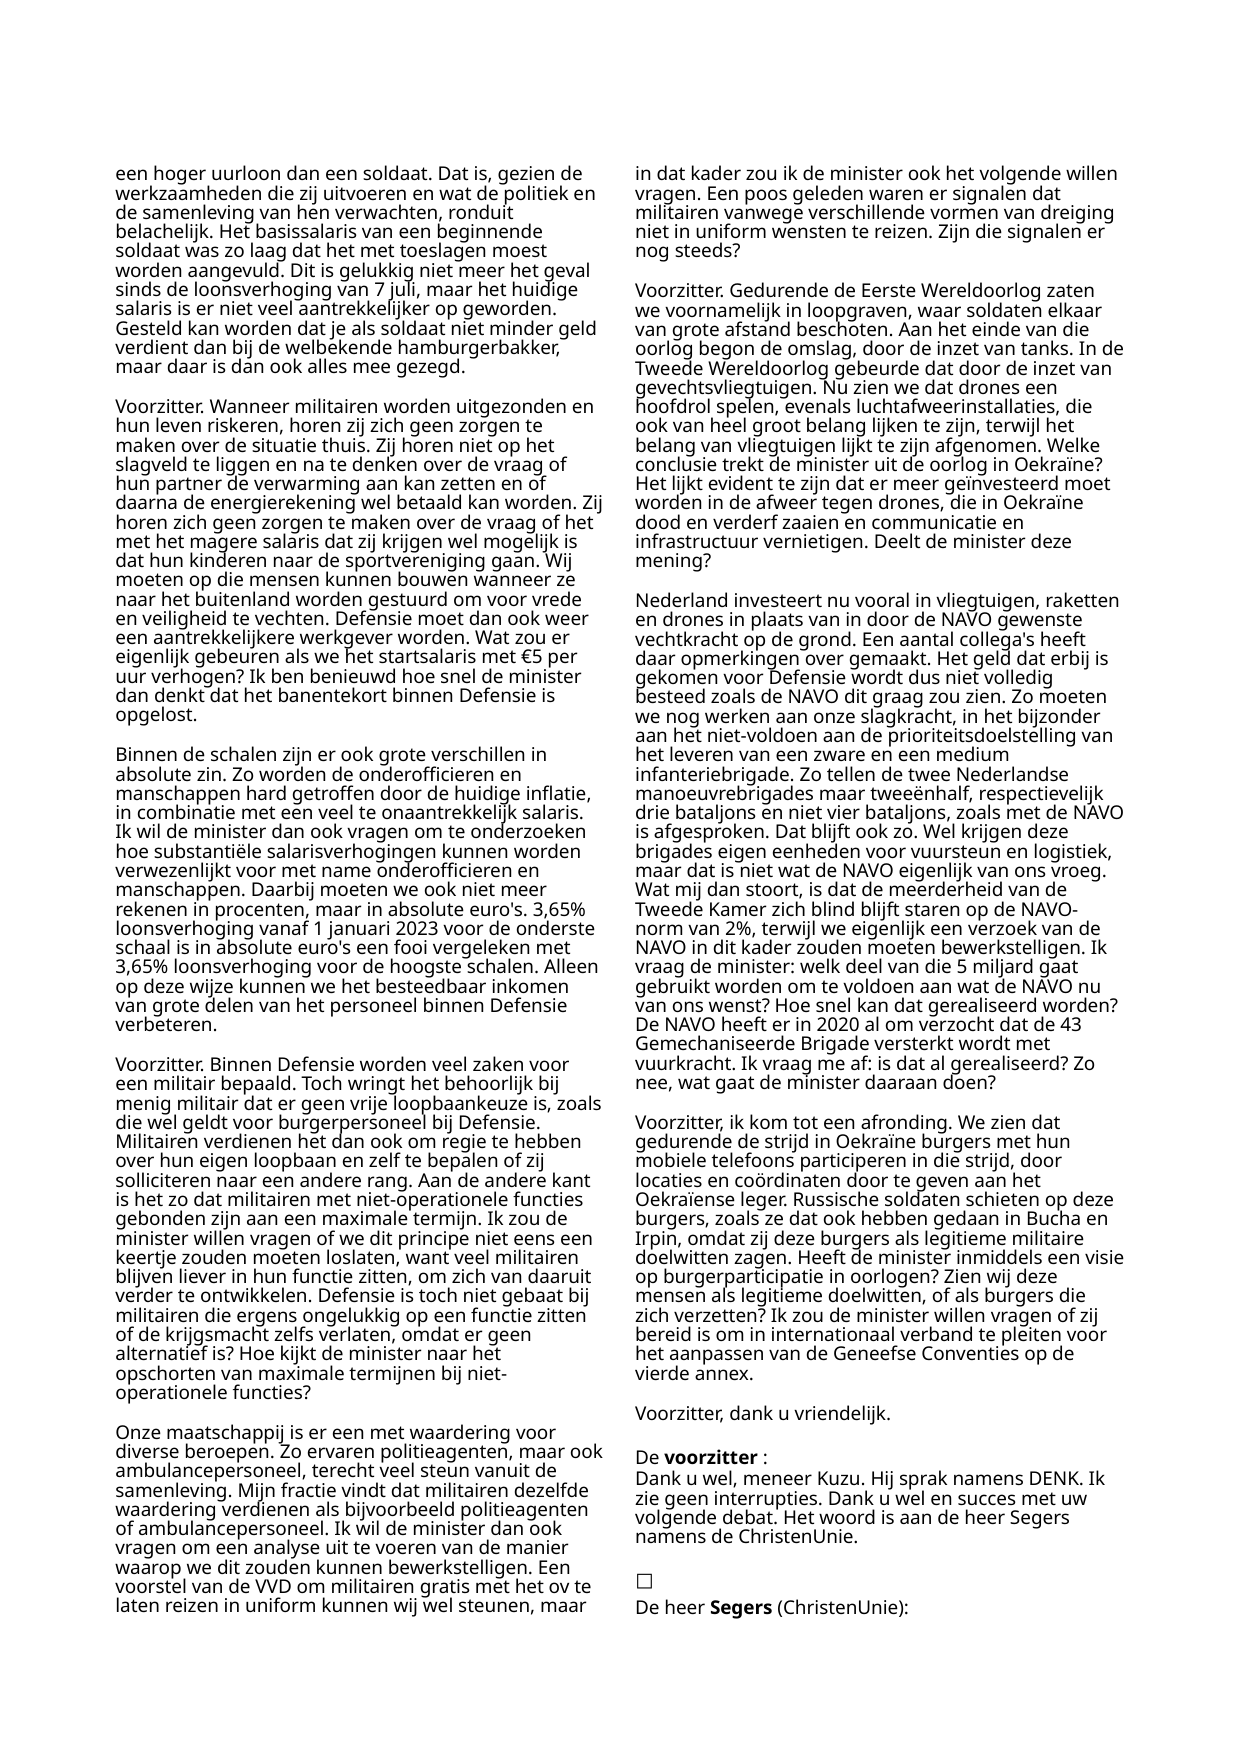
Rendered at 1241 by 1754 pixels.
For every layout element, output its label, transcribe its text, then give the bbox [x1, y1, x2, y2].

text Nederland investeert nu vooral in vliegtuigen, raketten en drones in plaats van in door de NAVO gewenste vechtkracht op de grond. Een aantal collega's heeft daar opmerkingen over gemaakt. Het geld dat erbij is gekomen voor Defensie wordt dus niet volledig besteed zoals de NAVO dit graag zou zien. Zo moeten we nog werken aan onze slagkracht, in het bijzonder aan het niet-voldoen aan de prioriteitsdoelstelling van het leveren van een zware en een medium infanteriebrigade. Zo tellen de twee Nederlandse manoeuvrebrigades maar tweeënhalf, respectievelijk drie bataljons en niet vier bataljons, zoals met de NAVO is afgesproken. Dat blijft ook zo. Wel krijgen deze brigades eigen eenheden voor vuursteun en logistiek, maar dat is niet wat de NAVO eigenlijk van ons vroeg. Wat mij dan stoort, is dat de meerderheid van de Tweede Kamer zich blind blijft staren op de NAVO-norm van 2%, terwijl we eigenlijk een verzoek van de NAVO in dit kader zouden moeten bewerkstelligen. Ik vraag de minister: welk deel van die 5 miljard gaat gebruikt worden om te voldoen aan wat de NAVO nu van ons wenst? Hoe snel kan dat gerealiseerd worden? De NAVO heeft er in 2020 al om verzocht dat de 43 Gemechaniseerde Brigade versterkt wordt met vuurkracht. Ik vraag me af: is dat al gerealiseerd? Zo nee, wat gaat de minister daaraan doen? [635, 592, 1125, 1093]
text De voorzitter : [635, 1444, 1125, 1470]
text Binnen de schalen zijn er ook grote verschillen in absolute zin. Zo worden de onderofficieren en manschappen hard getroffen door de huidige inflatie, in combinatie met een veel te onaantrekkelijk salaris. Ik wil de minister dan ook vragen om te onderzoeken hoe substantiële salarisverhogingen kunnen worden verwezenlijkt voor met name onderofficieren en manschappen. Daarbij moeten we ook niet meer rekenen in procenten, maar in absolute euro's. 3,65% loonsverhoging vanaf 1 januari 2023 voor de onderste schaal is in absolute euro's een fooi vergeleken met 3,65% loonsverhoging voor de hoogste schalen. Alleen op deze wijze kunnen we het besteedbaar inkomen van grote delen van het personeel binnen Defensie verbeteren. [115, 746, 605, 1035]
text ⬜ [635, 1568, 1125, 1594]
text Voorzitter. Binnen Defensie worden veel zaken voor een militair bepaald. Toch wringt het behoorlijk bij menig militair dat er geen vrije loopbaankeuze is, zoals die wel geldt voor burgerpersoneel bij Defensie. Militairen verdienen het dan ook om regie te hebben over hun eigen loopbaan en zelf te bepalen of zij solliciteren naar een andere rang. Aan de andere kant is het zo dat militairen met niet-operationele functies gebonden zijn aan een maximale termijn. Ik zou de minister willen vragen of we dit principe niet eens een keertje zouden moeten loslaten, want veel militairen blijven liever in hun functie zitten, om zich van daaruit verder te ontwikkelen. Defensie is toch niet gebaat bij militairen die ergens ongelukkig op een functie zitten of de krijgsmacht zelfs verlaten, omdat er geen alternatief is? Hoe kijkt de minister naar het opschorten van maximale termijnen bij niet-operationele functies? [115, 1056, 605, 1403]
text De heer Segers (ChristenUnie): [635, 1594, 1125, 1620]
text Onze maatschappij is er een met waardering voor diverse beroepen. Zo ervaren politieagenten, maar ook ambulancepersoneel, terecht veel steun vanuit de samenleving. Mijn fractie vindt dat militairen dezelfde waardering verdienen als bijvoorbeeld politieagenten of ambulancepersoneel. Ik wil de minister dan ook vragen om een analyse uit te voeren van de manier waarop we dit zouden kunnen bewerkstelligen. Een voorstel van de VVD om militairen gratis met het ov te laten reizen in uniform kunnen wij wel steunen, maar [115, 1424, 605, 1616]
text Dank u wel, meneer Kuzu. Hij sprak namens DENK. Ik zie geen interrupties. Dank u wel en succes met uw volgende debat. Het woord is aan de heer Segers namens de ChristenUnie. [635, 1470, 1125, 1547]
text Voorzitter, ik kom tot een afronding. We zien dat gedurende de strijd in Oekraïne burgers met hun mobiele telefoons participeren in die strijd, door locaties en coördinaten door te geven aan het Oekraïense leger. Russische soldaten schieten op deze burgers, zoals ze dat ook hebben gedaan in Bucha en Irpin, omdat zij deze burgers als legitieme militaire doelwitten zagen. Heeft de minister inmiddels een visie op burgerparticipatie in oorlogen? Zien wij deze mensen als legitieme doelwitten, of als burgers die zich verzetten? Ik zou de minister willen vragen of zij bereid is om in internationaal verband te pleiten voor het aanpassen van de Geneefse Conventies op de vierde annex. [635, 1114, 1125, 1384]
text in dat kader zou ik de minister ook het volgende willen vragen. Een poos geleden waren er signalen dat militairen vanwege verschillende vormen van dreiging niet in uniform wensten te reizen. Zijn die signalen er nog steeds? [635, 165, 1125, 262]
text een hoger uurloon dan een soldaat. Dat is, gezien de werkzaamheden die zij uitvoeren en wat de politiek en de samenleving van hen verwachten, ronduit belachelijk. Het basissalaris van een beginnende soldaat was zo laag dat het met toeslagen moest worden aangevuld. Dit is gelukkig niet meer het geval sinds de loonsverhoging van 7 juli, maar het huidige salaris is er niet veel aantrekkelijker op geworden. Gesteld kan worden dat je als soldaat niet minder geld verdient dan bij de welbekende hamburgerbakker, maar daar is dan ook alles mee gezegd. [115, 165, 605, 377]
text Voorzitter. Gedurende de Eerste Wereldoorlog zaten we voornamelijk in loopgraven, waar soldaten elkaar van grote afstand beschoten. Aan het einde van die oorlog begon de omslag, door de inzet van tanks. In de Tweede Wereldoorlog gebeurde dat door de inzet van gevechtsvliegtuigen. Nu zien we dat drones een hoofdrol spelen, evenals luchtafweerinstallaties, die ook van heel groot belang lijken te zijn, terwijl het belang van vliegtuigen lijkt te zijn afgenomen. Welke conclusie trekt de minister uit de oorlog in Oekraïne? Het lijkt evident te zijn dat er meer geïnvesteerd moet worden in de afweer tegen drones, die in Oekraïne dood en verderf zaaien en communicatie en infrastructuur vernietigen. Deelt de minister deze mening? [635, 282, 1125, 571]
text Voorzitter. Wanneer militairen worden uitgezonden en hun leven riskeren, horen zij zich geen zorgen te maken over de situatie thuis. Zij horen niet op het slagveld te liggen en na te denken over de vraag of hun partner de verwarming aan kan zetten en of daarna de energierekening wel betaald kan worden. Zij horen zich geen zorgen te maken over de vraag of het met het magere salaris dat zij krijgen wel mogelijk is dat hun kinderen naar de sportvereniging gaan. Wij moeten op die mensen kunnen bouwen wanneer ze naar het buitenland worden gestuurd om voor vrede en veiligheid te vechten. Defensie moet dan ook weer een aantrekkelijkere werkgever worden. Wat zou er eigenlijk gebeuren als we het startsalaris met €5 per uur verhogen? Ik ben benieuwd hoe snel de minister dan denkt dat het banentekort binnen Defensie is opgelost. [115, 398, 605, 726]
text Voorzitter, dank u vriendelijk. [635, 1404, 1125, 1424]
